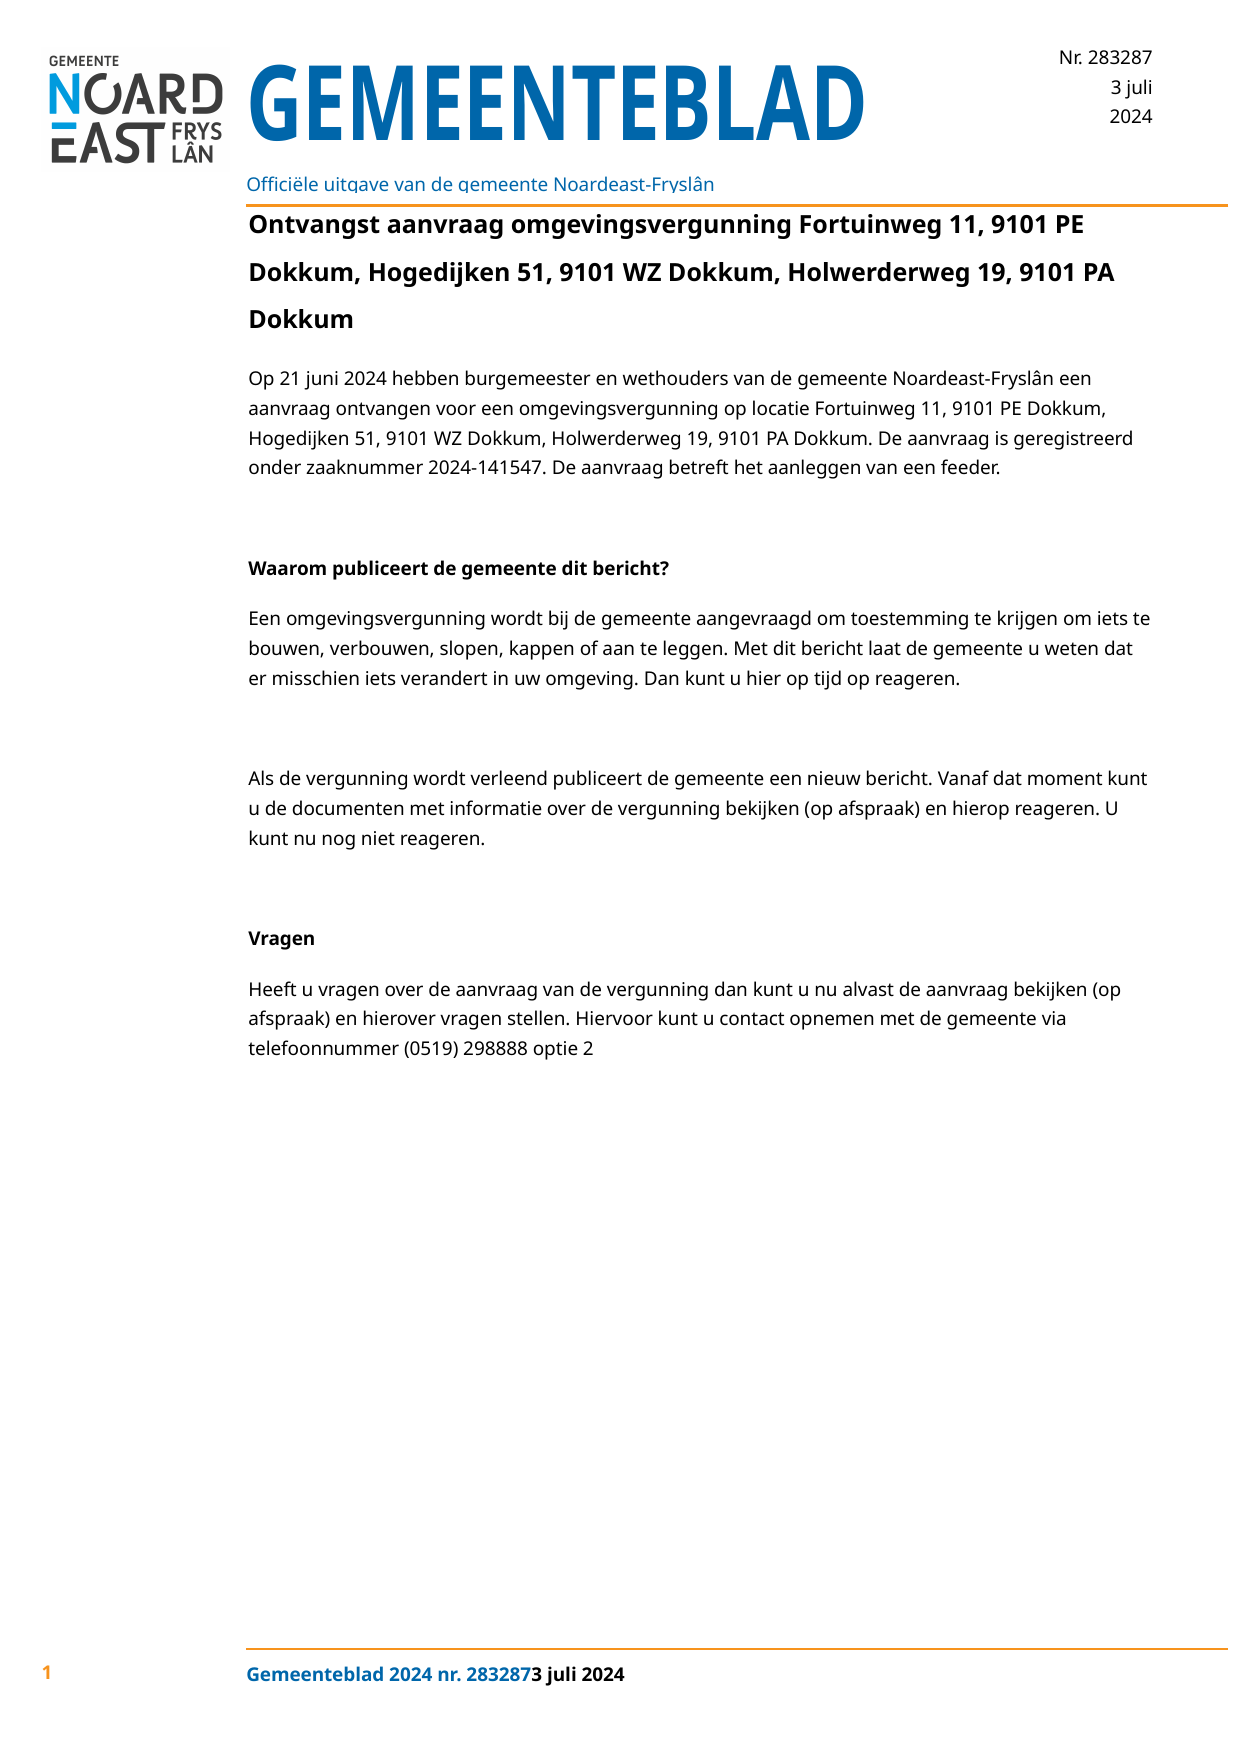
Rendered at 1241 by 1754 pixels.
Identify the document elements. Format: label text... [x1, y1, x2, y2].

text Vragen [248, 926, 1152, 951]
text Een omgevingsvergunning wordt bij de gemeente aangevraagd om toestemming te krijgen om iets te bouwen, verbouwen, slopen, kappen of aan te leggen. Met dit bericht laat de gemeente u weten dat er misschien iets verandert in uw omgeving. Dan kunt u hier op tijd op reageren. [248, 606, 1152, 690]
text Heeft u vragen over de aanvraag van de vergunning dan kunt u nu alvast de aanvraag bekijken (op afspraak) en hierover vragen stellen. Hiervoor kunt u contact opnemen met de gemeente via telefoonnummer (0519) 298888 optie 2 [248, 976, 1152, 1061]
text Ontvangst aanvraag omgevingsvergunning Fortuinweg 11, 9101 PE Dokkum, Hogedijken 51, 9101 WZ Dokkum, Holwerderweg 19, 9101 PA Dokkum [248, 207, 1152, 336]
text Als de vergunning wordt verleend publiceert de gemeente een nieuw bericht. Vanaf dat moment kunt u de documenten met informatie over de vergunning bekijken (op afspraak) en hierop reageren. U kunt nu nog niet reageren. [248, 766, 1152, 850]
text Waarom publiceert de gemeente dit bericht? [248, 555, 1152, 581]
text Op 21 juni 2024 hebben burgemeester en wethouders van de gemeente Noardeast-Fryslân een aanvraag ontvangen voor een omgevingsvergunning op locatie Fortuinweg 11, 9101 PE Dokkum, Hogedijken 51, 9101 WZ Dokkum, Holwerderweg 19, 9101 PA Dokkum. De aanvraag is geregistreerd onder zaaknummer 2024-141547. De aanvraag betreft het aanleggen van een feeder. [248, 366, 1152, 480]
picture [41, 47, 231, 172]
